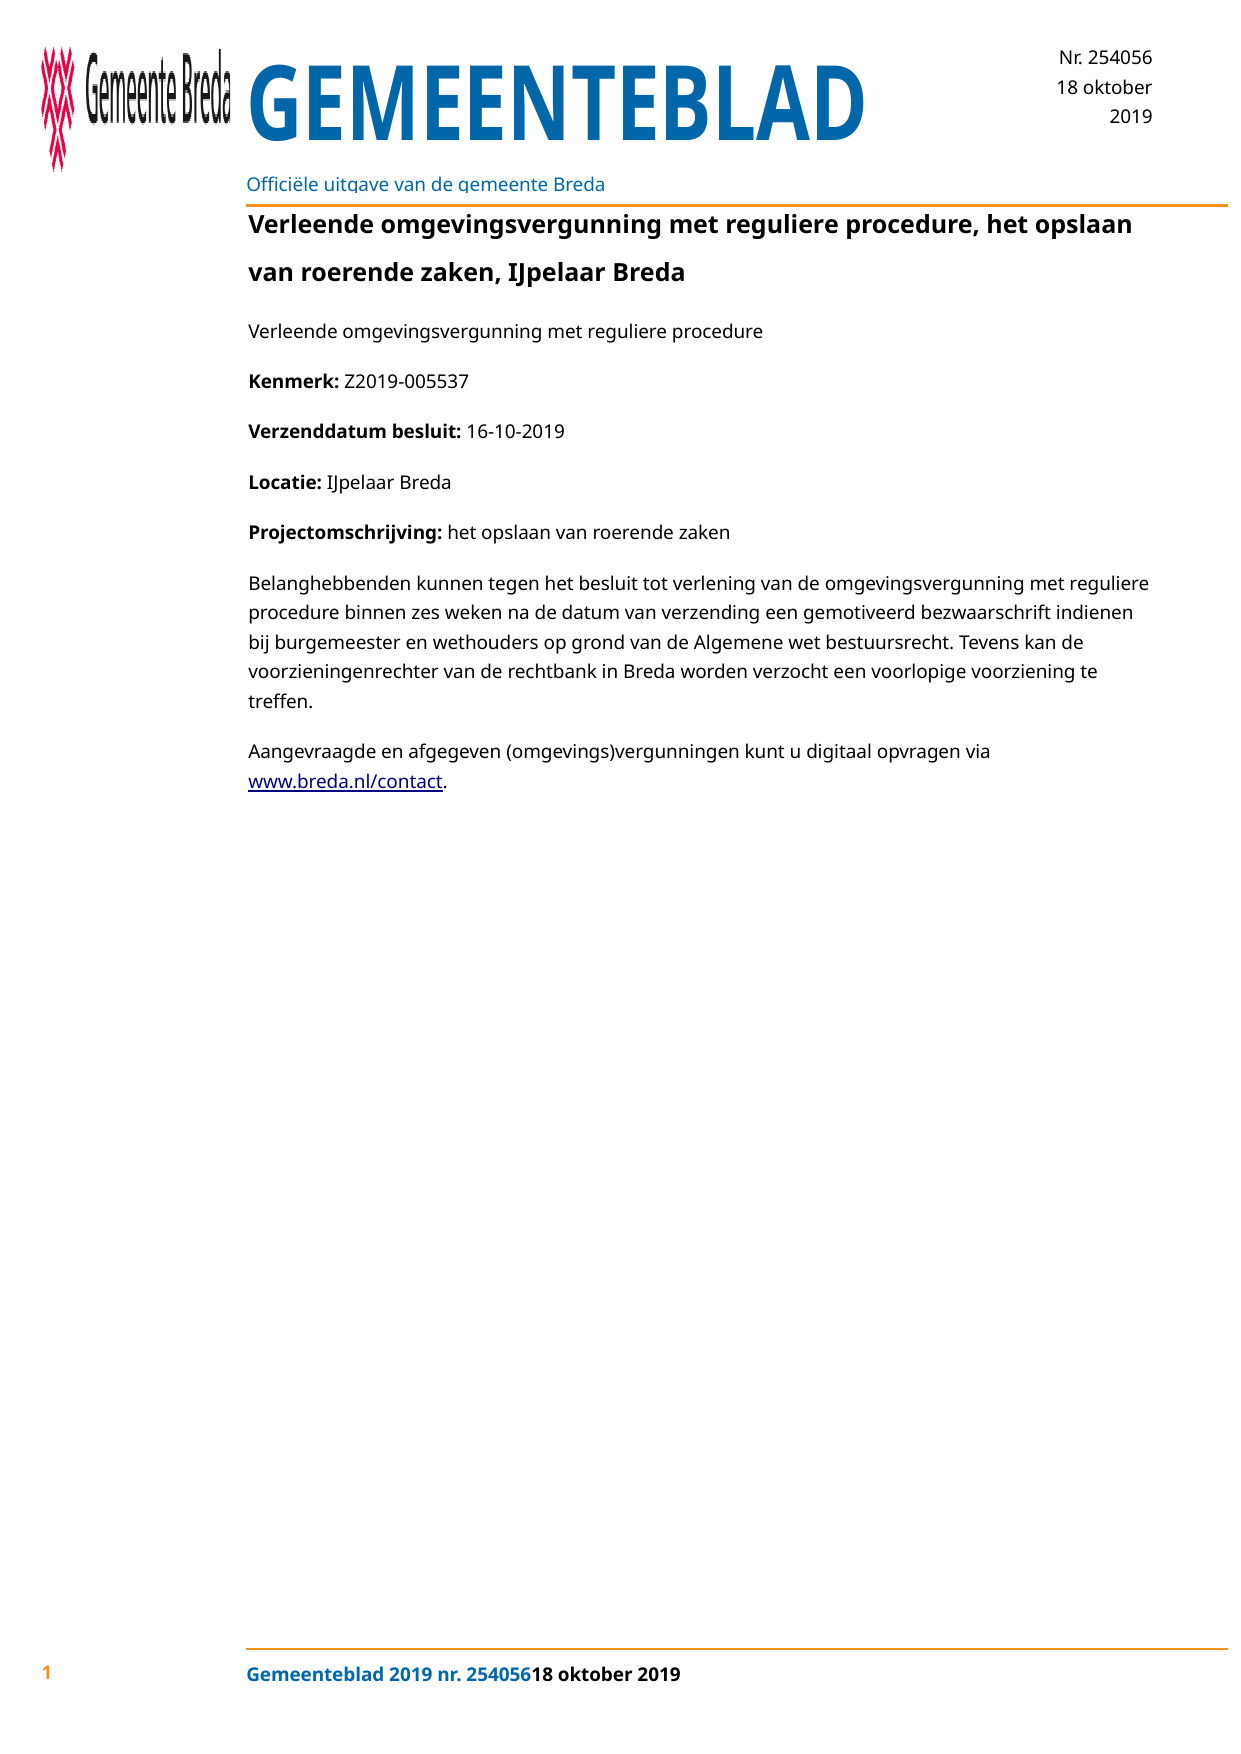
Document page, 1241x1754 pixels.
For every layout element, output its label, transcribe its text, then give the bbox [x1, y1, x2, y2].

text Belanghebbenden kunnen tegen het besluit tot verlening van de omgevingsvergunning met reguliere procedure binnen zes weken na de datum van verzending een gemotiveerd bezwaarschrift indienen bij burgemeester en wethouders op grond van de Algemene wet bestuursrecht. Tevens kan de voorzieningenrechter van de rechtbank in Breda worden verzocht een voorlopige voorziening te treffen. [248, 570, 1152, 714]
text Verleende omgevingsvergunning met reguliere procedure, het opslaan van roerende zaken, IJpelaar Breda [248, 207, 1152, 288]
text Verleende omgevingsvergunning met reguliere procedure [248, 318, 1152, 344]
picture [41, 47, 231, 172]
text Locatie: IJpelaar Breda [248, 469, 1152, 495]
text Projectomschrijving: het opslaan van roerende zaken [248, 519, 1152, 545]
text Verzenddatum besluit: 16-10-2019 [248, 419, 1152, 444]
text Aangevraagde en afgegeven (omgevings)vergunningen kunt u digitaal opvragen via www.breda.nl/contact. [248, 739, 1152, 794]
text Kenmerk: Z2019-005537 [248, 368, 1152, 394]
